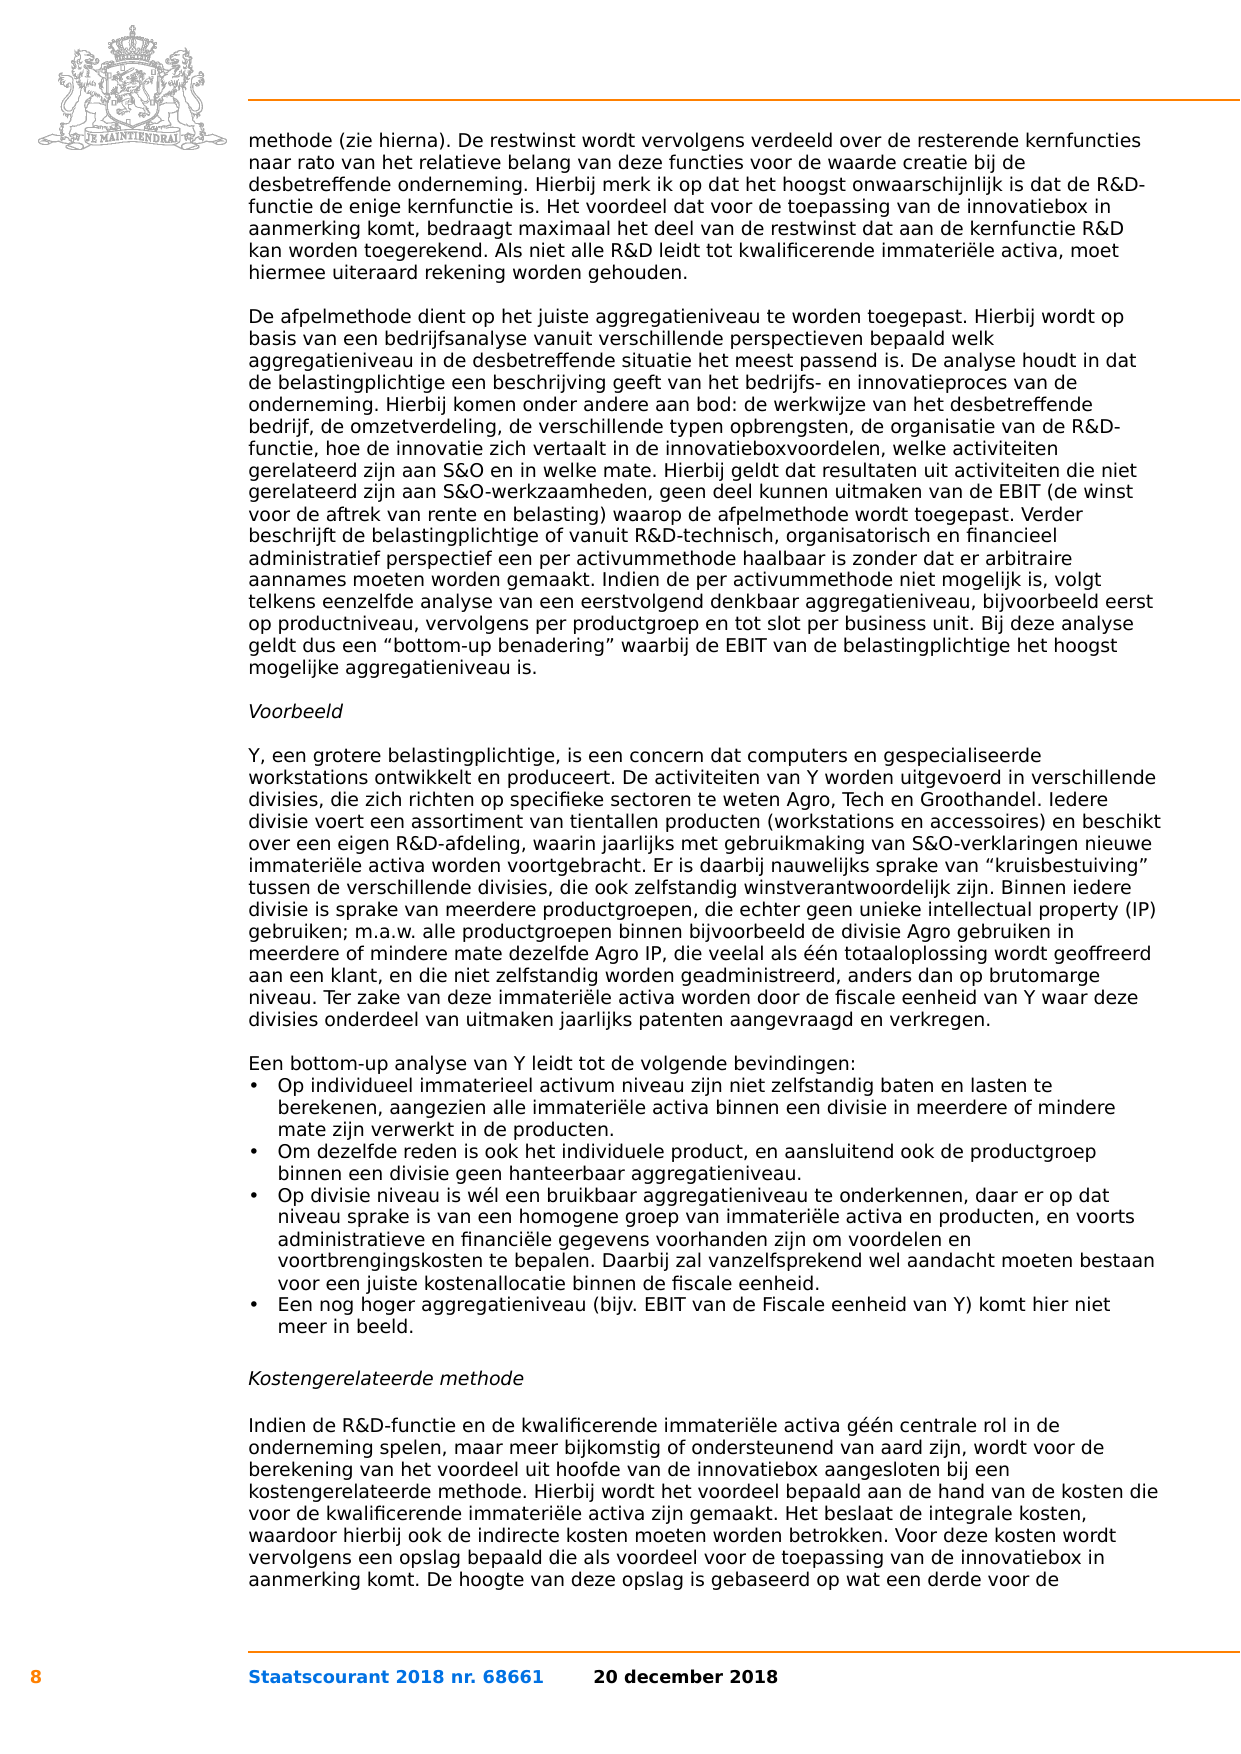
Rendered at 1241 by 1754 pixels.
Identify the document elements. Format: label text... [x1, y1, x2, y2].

text • Op individueel immaterieel activum niveau zijn niet zelfstandig baten en lasten te berekenen, aangezien alle immateriële activa binnen een divisie in meerdere of mindere mate zijn verwerkt in de producten. [248, 1074, 1163, 1141]
text Indien de R&D-functie en de kwalificerende immateriële activa géén centrale rol in de onderneming spelen, maar meer bijkomstig of ondersteunend van aard zijn, wordt voor de berekening van het voordeel uit hoofde van de innovatiebox aangesloten bij een kostengerelateerde methode. Hierbij wordt het voordeel bepaald aan de hand van de kosten die voor de kwalificerende immateriële activa zijn gemaakt. Het beslaat de integrale kosten, waardoor hierbij ook de indirecte kosten moeten worden betrokken. Voor deze kosten wordt vervolgens een opslag bepaald die als voordeel voor de toepassing van de innovatiebox in aanmerking komt. De hoogte van deze opslag is gebaseerd op wat een derde voor de [248, 1415, 1163, 1591]
text Een bottom-up analyse van Y leidt tot de volgende bevindingen: [248, 1053, 1163, 1074]
subtitle Kostengerelateerde methode [248, 1368, 1163, 1390]
text De afpelmethode dient op het juiste aggregatieniveau te worden toegepast. Hierbij wordt op basis van een bedrijfsanalyse vanuit verschillende perspectieven bepaald welk aggregatieniveau in de desbetreffende situatie het meest passend is. De analyse houdt in dat de belastingplichtige een beschrijving geeft van het bedrijfs- en innovatieproces van de onderneming. Hierbij komen onder andere aan bod: de werkwijze van het desbetreffende bedrijf, de omzetverdeling, de verschillende typen opbrengsten, de organisatie van de R&D-functie, hoe de innovatie zich vertaalt in de innovatieboxvoordelen, welke activiteiten gerelateerd zijn aan S&O en in welke mate. Hierbij geldt dat resultaten uit activiteiten die niet gerelateerd zijn aan S&O-werkzaamheden, geen deel kunnen uitmaken van de EBIT (de winst voor de aftrek van rente en belasting) waarop de afpelmethode wordt toegepast. Verder beschrijft de belastingplichtige of vanuit R&D-technisch, organisatorisch en financieel administratief perspectief een per activummethode haalbaar is zonder dat er arbitraire aannames moeten worden gemaakt. Indien de per activummethode niet mogelijk is, volgt telkens eenzelfde analyse van een eerstvolgend denkbaar aggregatieniveau, bijvoorbeeld eerst op productniveau, vervolgens per productgroep en tot slot per business unit. Bij deze analyse geldt dus een “bottom-up benadering” waarbij de EBIT van de belastingplichtige het hoogst mogelijke aggregatieniveau is. [248, 306, 1163, 679]
text • Een nog hoger aggregatieniveau (bijv. EBIT van de Fiscale eenheid van Y) komt hier niet meer in beeld. [248, 1294, 1163, 1338]
subtitle Voorbeeld [248, 701, 1163, 723]
text • Op divisie niveau is wél een bruikbaar aggregatieniveau te onderkennen, daar er op dat niveau sprake is van een homogene groep van immateriële activa en producten, en voorts administratieve en financiële gegevens voorhanden zijn om voordelen en voortbrengingskosten te bepalen. Daarbij zal vanzelfsprekend wel aandacht moeten bestaan voor een juiste kostenallocatie binnen de fiscale eenheid. [248, 1184, 1163, 1294]
picture [38, 25, 227, 150]
text methode (zie hierna). De restwinst wordt vervolgens verdeeld over de resterende kernfuncties naar rato van het relatieve belang van deze functies voor de waarde creatie bij de desbetreffende onderneming. Hierbij merk ik op dat het hoogst onwaarschijnlijk is dat de R&D-functie de enige kernfunctie is. Het voordeel dat voor de toepassing van de innovatiebox in aanmerking komt, bedraagt maximaal het deel van de restwinst dat aan de kernfunctie R&D kan worden toegerekend. Als niet alle R&D leidt tot kwalificerende immateriële activa, moet hiermee uiteraard rekening worden gehouden. [248, 130, 1163, 284]
text Y, een grotere belastingplichtige, is een concern dat computers en gespecialiseerde workstations ontwikkelt en produceert. De activiteiten van Y worden uitgevoerd in verschillende divisies, die zich richten op specifieke sectoren te weten Agro, Tech en Groothandel. Iedere divisie voert een assortiment van tientallen producten (workstations en accessoires) en beschikt over een eigen R&D-afdeling, waarin jaarlijks met gebruikmaking van S&O-verklaringen nieuwe immateriële activa worden voortgebracht. Er is daarbij nauwelijks sprake van “kruisbestuiving” tussen de verschillende divisies, die ook zelfstandig winstverantwoordelijk zijn. Binnen iedere divisie is sprake van meerdere productgroepen, die echter geen unieke intellectual property (IP) gebruiken; m.a.w. alle productgroepen binnen bijvoorbeeld de divisie Agro gebruiken in meerdere of mindere mate dezelfde Agro IP, die veelal als één totaaloplossing wordt geoffreerd aan een klant, en die niet zelfstandig worden geadministreerd, anders dan op brutomarge niveau. Ter zake van deze immateriële activa worden door de fiscale eenheid van Y waar deze divisies onderdeel van uitmaken jaarlijks patenten aangevraagd en verkregen. [248, 745, 1163, 1031]
text • Om dezelfde reden is ook het individuele product, en aansluitend ook de productgroep binnen een divisie geen hanteerbaar aggregatieniveau. [248, 1141, 1163, 1184]
